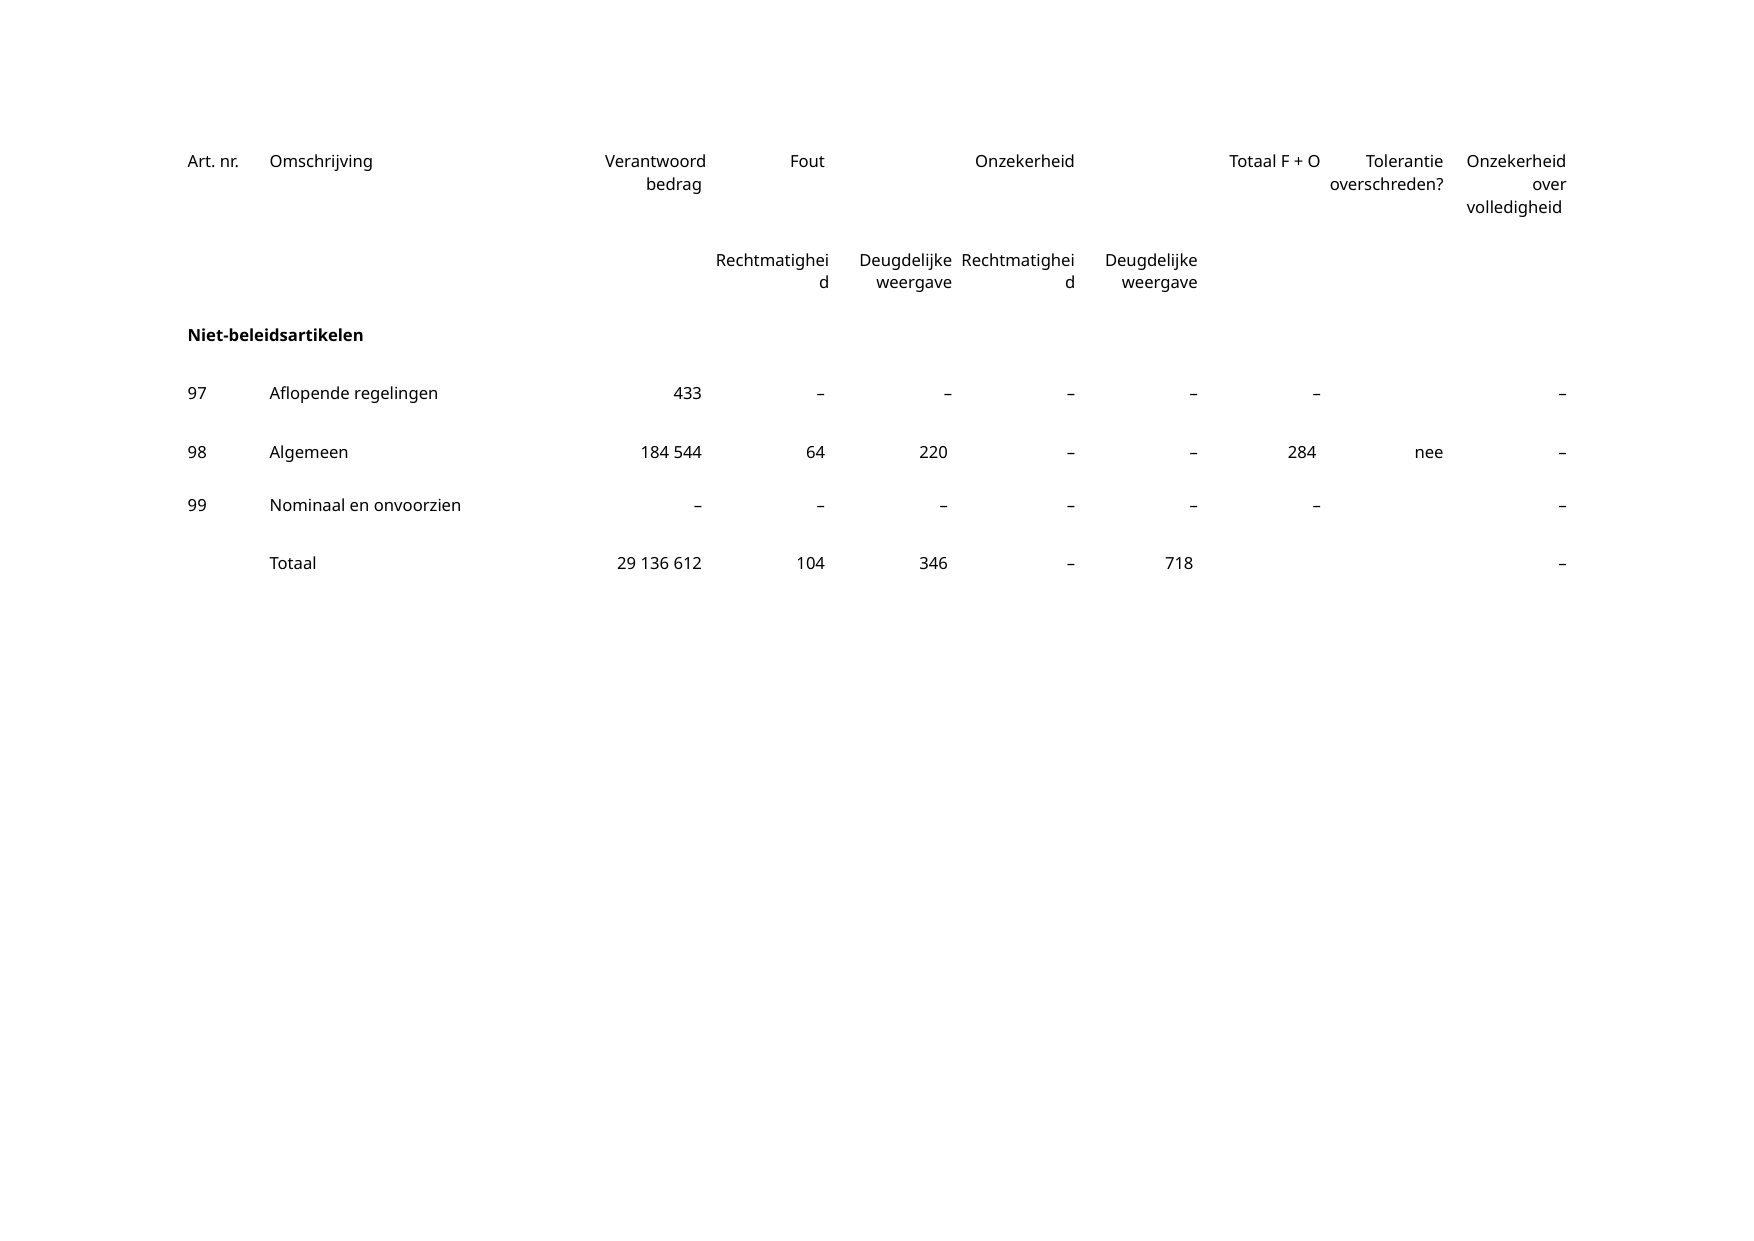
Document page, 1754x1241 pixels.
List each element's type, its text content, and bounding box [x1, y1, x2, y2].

table_cell – [952, 493, 1075, 552]
table_header Fout [706, 150, 829, 248]
table_cell [1320, 324, 1443, 382]
table_cell Totaal [269, 552, 583, 610]
table_cell 184 544 [583, 440, 706, 493]
table_cell Rechtmatigheid [706, 248, 829, 323]
table_cell 99 [188, 493, 269, 552]
table_cell 284 [1198, 440, 1320, 493]
table_cell – [1198, 493, 1320, 552]
table_cell – [1443, 493, 1566, 552]
table_cell – [829, 493, 952, 552]
table_cell [952, 324, 1075, 382]
table_cell [1075, 324, 1198, 382]
table_cell – [706, 382, 829, 440]
table_cell – [1443, 440, 1566, 493]
table_cell 97 [188, 382, 269, 440]
table_cell – [952, 552, 1075, 610]
table_cell Algemeen [269, 440, 583, 493]
table_cell – [1198, 382, 1320, 440]
table_header Verantwoord bedrag [583, 150, 706, 248]
table_cell [1198, 324, 1320, 382]
table_cell [269, 248, 583, 323]
table_cell Deugdelijke weergave [1075, 248, 1198, 323]
table_cell [1198, 552, 1320, 610]
table_header Art. nr. [188, 150, 269, 248]
table_header Totaal F + O [1198, 150, 1320, 248]
table_header Onzekerheid [952, 150, 1075, 248]
table_cell – [829, 382, 952, 440]
table_cell – [1443, 382, 1566, 440]
table_cell 346 [829, 552, 952, 610]
table_cell Nominaal en onvoorzien [269, 493, 583, 552]
table_cell nee [1320, 440, 1443, 493]
table_header [829, 150, 952, 248]
table_header Onzekerheid over volledigheid [1443, 150, 1566, 248]
table_cell – [952, 440, 1075, 493]
table_cell 64 [706, 440, 829, 493]
table_cell [188, 552, 269, 610]
table_cell 718 [1075, 552, 1198, 610]
table_cell [1320, 382, 1443, 440]
table_cell [1443, 248, 1566, 323]
table_header [1075, 150, 1198, 248]
table_cell 29 136 612 [583, 552, 706, 610]
table_cell 98 [188, 440, 269, 493]
table_cell Niet-beleidsartikelen [188, 324, 829, 382]
table_cell [1320, 552, 1443, 610]
table_cell Deugdelijke weergave [829, 248, 952, 323]
table_cell [1320, 248, 1443, 323]
table_cell [583, 248, 706, 323]
table_cell Aflopende regelingen [269, 382, 583, 440]
table_cell [1443, 324, 1566, 382]
table_cell – [1075, 382, 1198, 440]
table_header Omschrijving [269, 150, 583, 248]
table_cell – [1075, 440, 1198, 493]
table_cell [188, 248, 269, 323]
table_cell 104 [706, 552, 829, 610]
table_cell Rechtmatigheid [952, 248, 1075, 323]
table_cell [1320, 493, 1443, 552]
table_cell 433 [583, 382, 706, 440]
table_header Tolerantie overschreden? [1320, 150, 1443, 248]
table_cell – [583, 493, 706, 552]
table_cell – [1075, 493, 1198, 552]
table_cell – [706, 493, 829, 552]
table_cell [1198, 248, 1320, 323]
table_cell 220 [829, 440, 952, 493]
table_cell – [952, 382, 1075, 440]
table_cell [829, 324, 952, 382]
table_cell – [1443, 552, 1566, 610]
